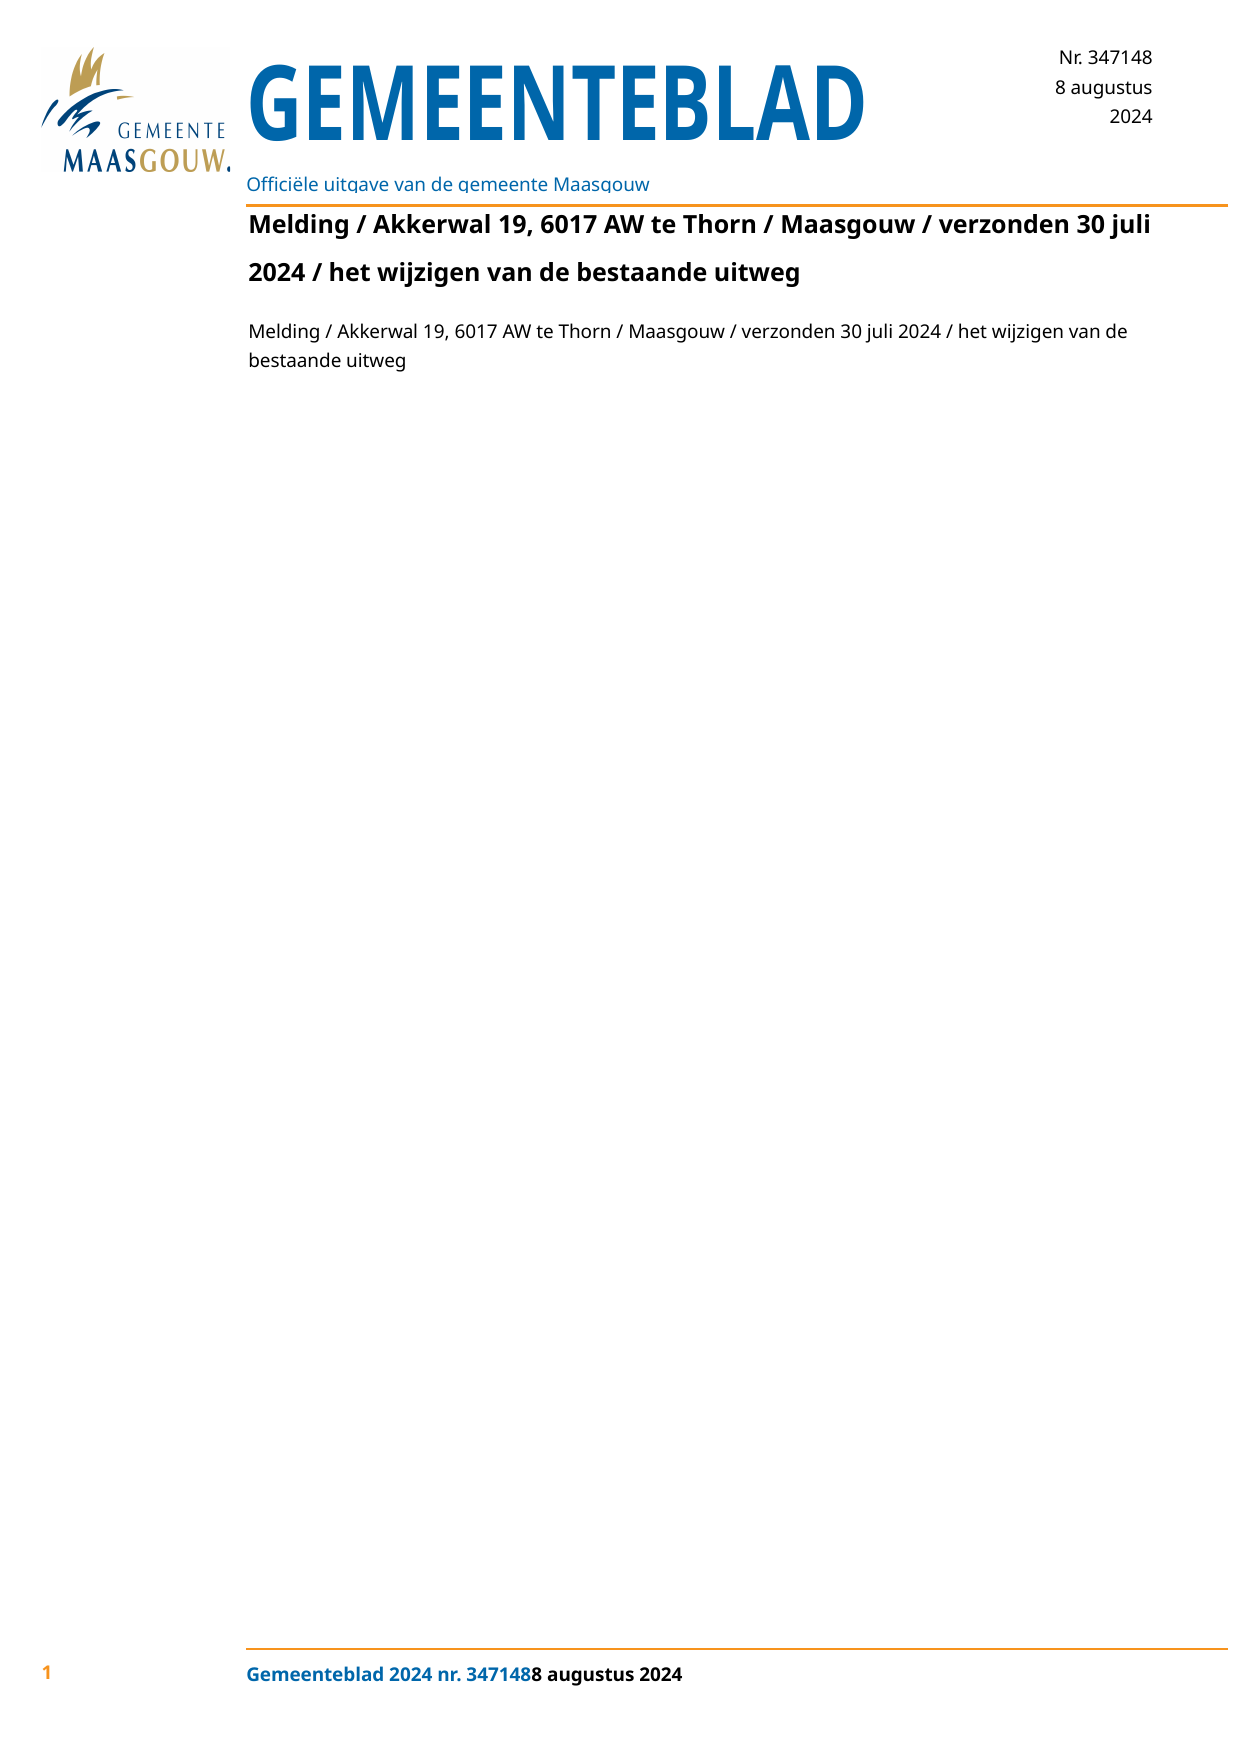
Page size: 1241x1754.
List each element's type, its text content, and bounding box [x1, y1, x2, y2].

text Melding / Akkerwal 19, 6017 AW te Thorn / Maasgouw / verzonden 30 juli 2024 / het wijzigen van de bestaande uitweg [248, 318, 1152, 373]
text Melding / Akkerwal 19, 6017 AW te Thorn / Maasgouw / verzonden 30 juli 2024 / het wijzigen van de bestaande uitweg [248, 207, 1152, 288]
picture [41, 47, 231, 172]
